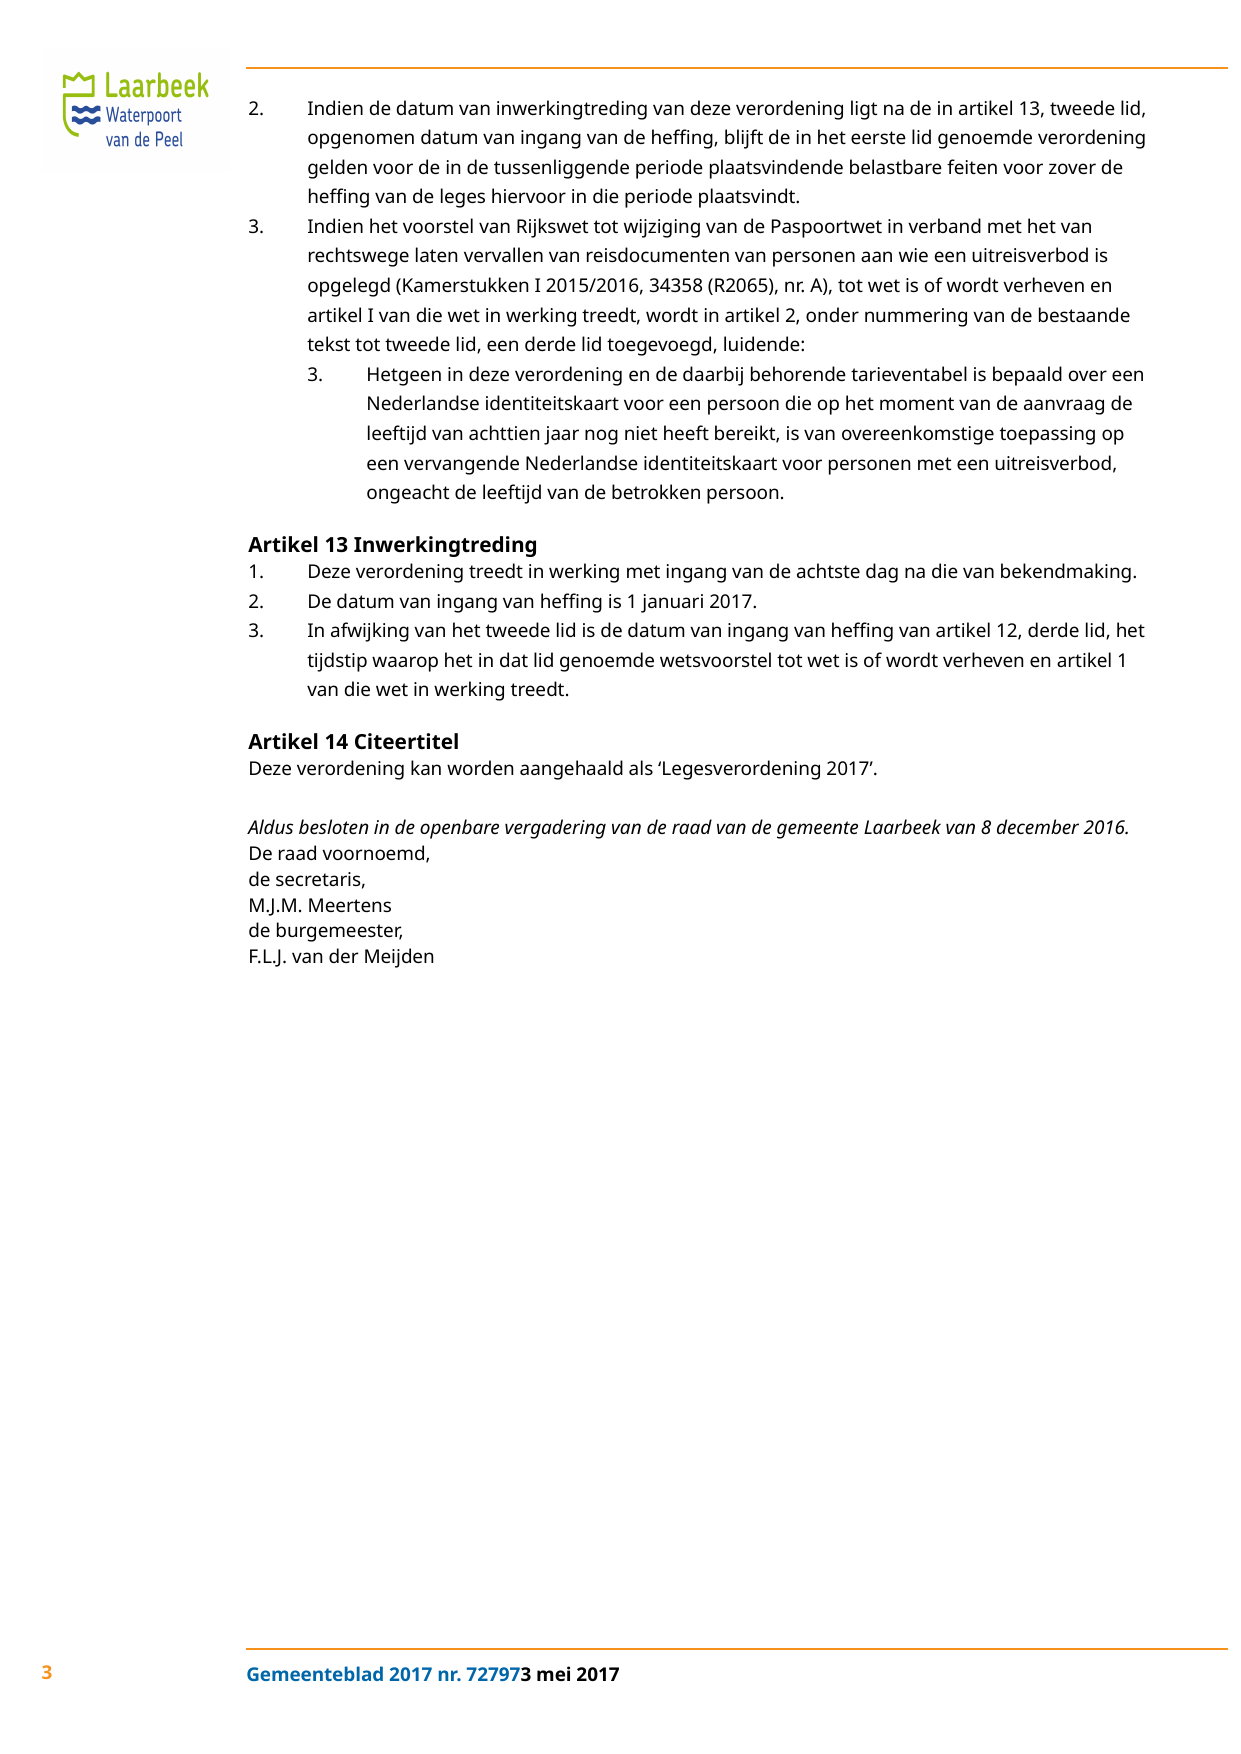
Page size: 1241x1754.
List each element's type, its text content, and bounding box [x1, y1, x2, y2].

text Aldus besloten in de openbare vergadering van de raad van de gemeente Laarbeek van 8 december 2016. [248, 814, 1152, 840]
text de secretaris, [248, 866, 1152, 892]
text M.J.M. Meertens [248, 892, 1152, 917]
list Indien het voorstel van Rijkswet tot wijziging van de Paspoortwet in verband met het van rechtswege laten vervallen van reisdocumenten van personen aan wie een uitreisverbod is opgelegd (Kamerstukken I 2015/2016, 34358 (R2065), nr. A), tot wet is of wordt verheven en artikel I van die wet in werking treedt, wordt in artikel 2, onder nummering van de bestaande tekst tot tweede lid, een derde lid toegevoegd, luidende: [248, 213, 1152, 357]
list Indien de datum van inwerkingtreding van deze verordening ligt na de in artikel 13, tweede lid, opgenomen datum van ingang van de heffing, blijft de in het eerste lid genoemde verordening gelden voor de in de tussenliggende periode plaatsvindende belastbare feiten voor zover de heffing van de leges hiervoor in die periode plaatsvindt. [248, 95, 1152, 209]
picture [41, 47, 231, 172]
text Deze verordening kan worden aangehaald als ‘Legesverordening 2017’. [248, 755, 1152, 781]
list De datum van ingang van heffing is 1 januari 2017. [248, 588, 1152, 613]
text de burgemeester, [248, 917, 1152, 943]
text Artikel 14 Citeertitel [248, 727, 1152, 755]
text Artikel 13 Inwerkingtreding [248, 530, 1152, 558]
list In afwijking van het tweede lid is de datum van ingang van heffing van artikel 12, derde lid, het tijdstip waarop het in dat lid genoemde wetsvoorstel tot wet is of wordt verheven en artikel 1 van die wet in werking treedt. [248, 617, 1152, 702]
text F.L.J. van der Meijden [248, 943, 1152, 969]
list Hetgeen in deze verordening en de daarbij behorende tarieventabel is bepaald over een Nederlandse identiteitskaart voor een persoon die op het moment van de aanvraag de leeftijd van achttien jaar nog niet heeft bereikt, is van overeenkomstige toepassing op een vervangende Nederlandse identiteitskaart voor personen met een uitreisverbod, ongeacht de leeftijd van de betrokken persoon. [307, 361, 1152, 505]
list Deze verordening treedt in werking met ingang van de achtste dag na die van bekendmaking. [248, 558, 1152, 584]
text De raad voornoemd, [248, 840, 1152, 866]
